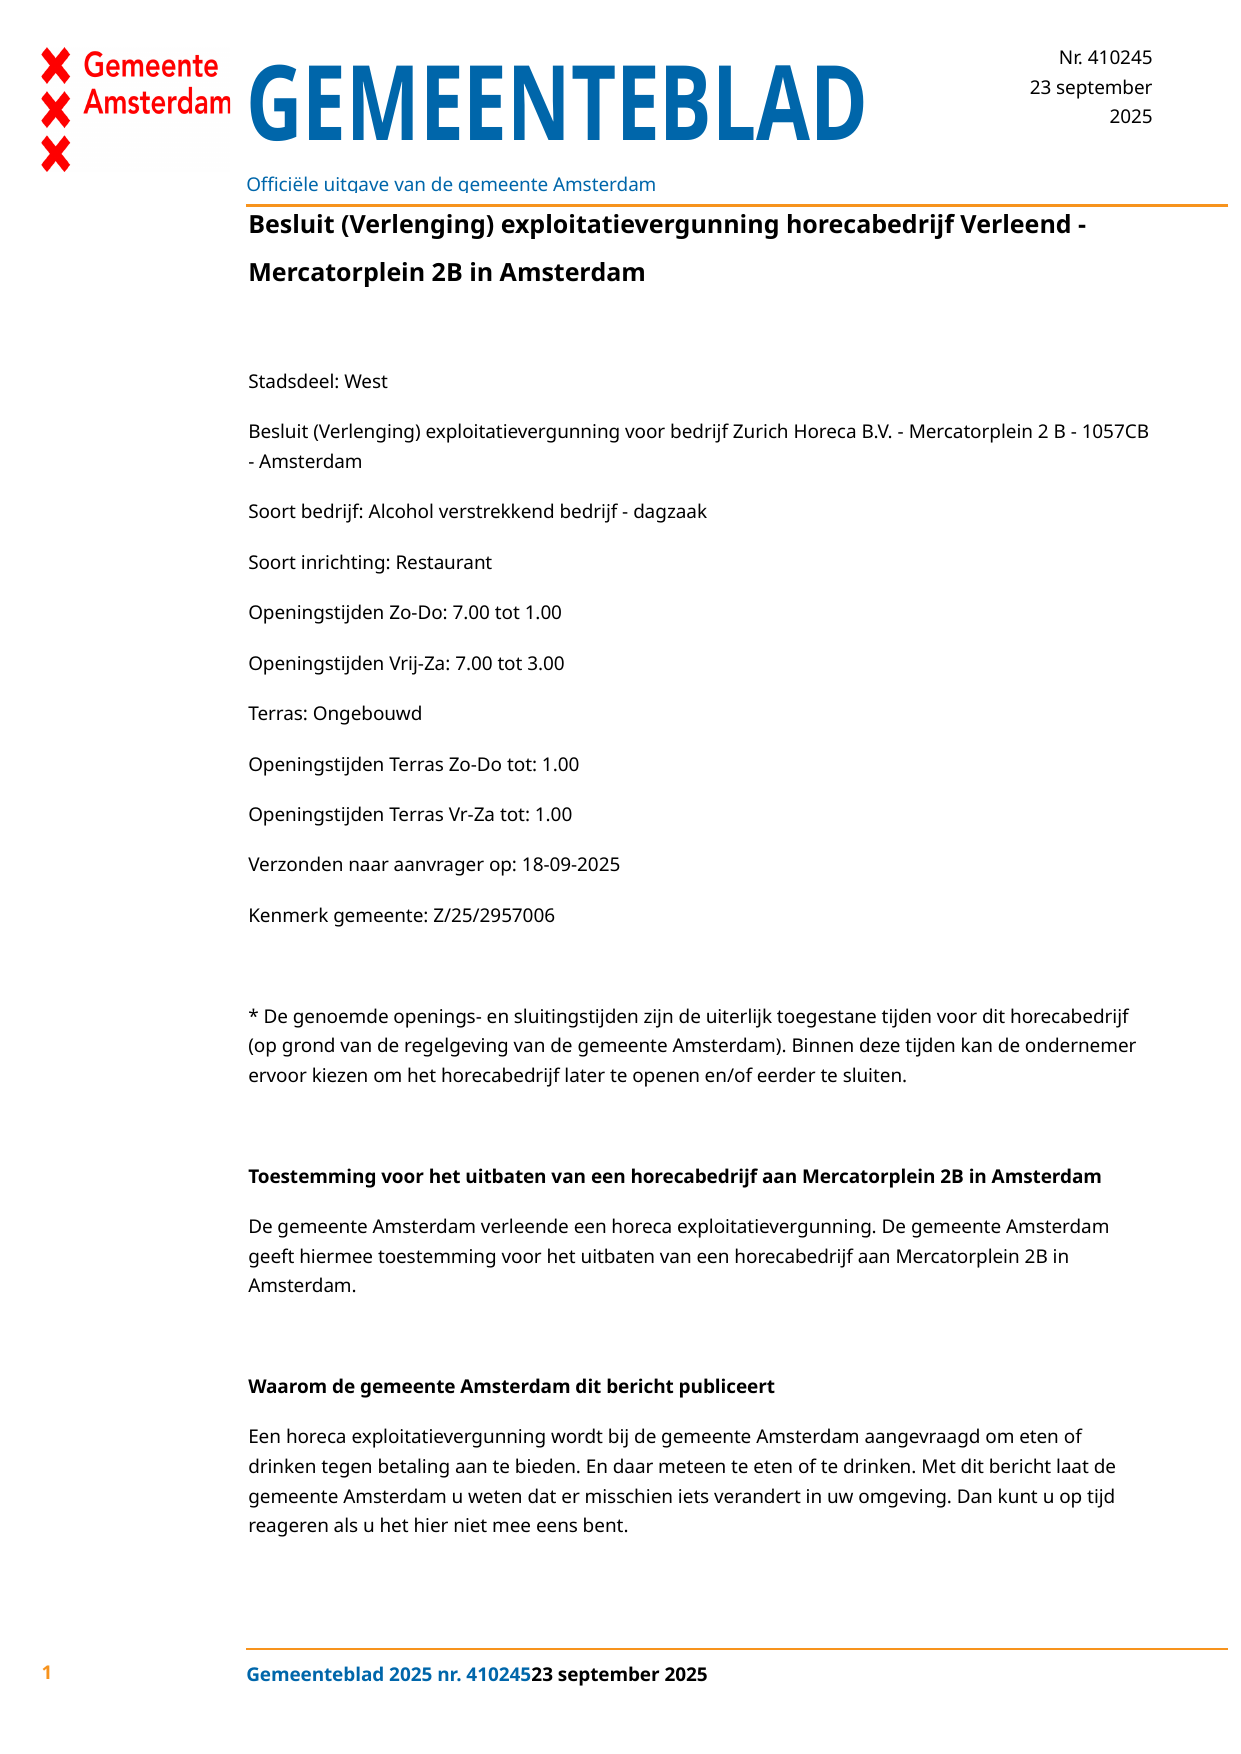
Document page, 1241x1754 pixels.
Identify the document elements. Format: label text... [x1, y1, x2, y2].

picture [41, 47, 231, 172]
text Een horeca exploitatievergunning wordt bij de gemeente Amsterdam aangevraagd om eten of drinken tegen betaling aan te bieden. En daar meteen te eten of te drinken. Met dit bericht laat de gemeente Amsterdam u weten dat er misschien iets verandert in uw omgeving. Dan kunt u op tijd reageren als u het hier niet mee eens bent. [248, 1424, 1152, 1538]
text Verzonden naar aanvrager op: 18-09-2025 [248, 852, 1152, 877]
text Openingstijden Vrij-Za: 7.00 tot 3.00 [248, 650, 1152, 676]
text Besluit (Verlenging) exploitatievergunning voor bedrijf Zurich Horeca B.V. - Mercatorplein 2 B - 1057CB - Amsterdam [248, 419, 1152, 474]
text Soort inrichting: Restaurant [248, 549, 1152, 575]
text Stadsdeel: West [248, 368, 1152, 394]
text Waarom de gemeente Amsterdam dit bericht publiceert [248, 1373, 1152, 1399]
text Openingstijden Terras Vr-Za tot: 1.00 [248, 801, 1152, 827]
text Kenmerk gemeente: Z/25/2957006 [248, 902, 1152, 928]
text Terras: Ongebouwd [248, 700, 1152, 726]
text Soort bedrijf: Alcohol verstrekkend bedrijf - dagzaak [248, 499, 1152, 524]
text Openingstijden Zo-Do: 7.00 tot 1.00 [248, 599, 1152, 625]
text Openingstijden Terras Zo-Do tot: 1.00 [248, 751, 1152, 777]
text Toestemming voor het uitbaten van een horecabedrijf aan Mercatorplein 2B in Amsterdam [248, 1163, 1152, 1189]
text Besluit (Verlenging) exploitatievergunning horecabedrijf Verleend - Mercatorplein 2B in Amsterdam [248, 207, 1152, 288]
text De gemeente Amsterdam verleende een horeca exploitatievergunning. De gemeente Amsterdam geeft hiermee toestemming voor het uitbaten van een horecabedrijf aan Mercatorplein 2B in Amsterdam. [248, 1213, 1152, 1298]
text * De genoemde openings- en sluitingstijden zijn de uiterlijk toegestane tijden voor dit horecabedrijf (op grond van de regelgeving van de gemeente Amsterdam). Binnen deze tijden kan de ondernemer ervoor kiezen om het horecabedrijf later te openen en/of eerder te sluiten. [248, 1003, 1152, 1088]
